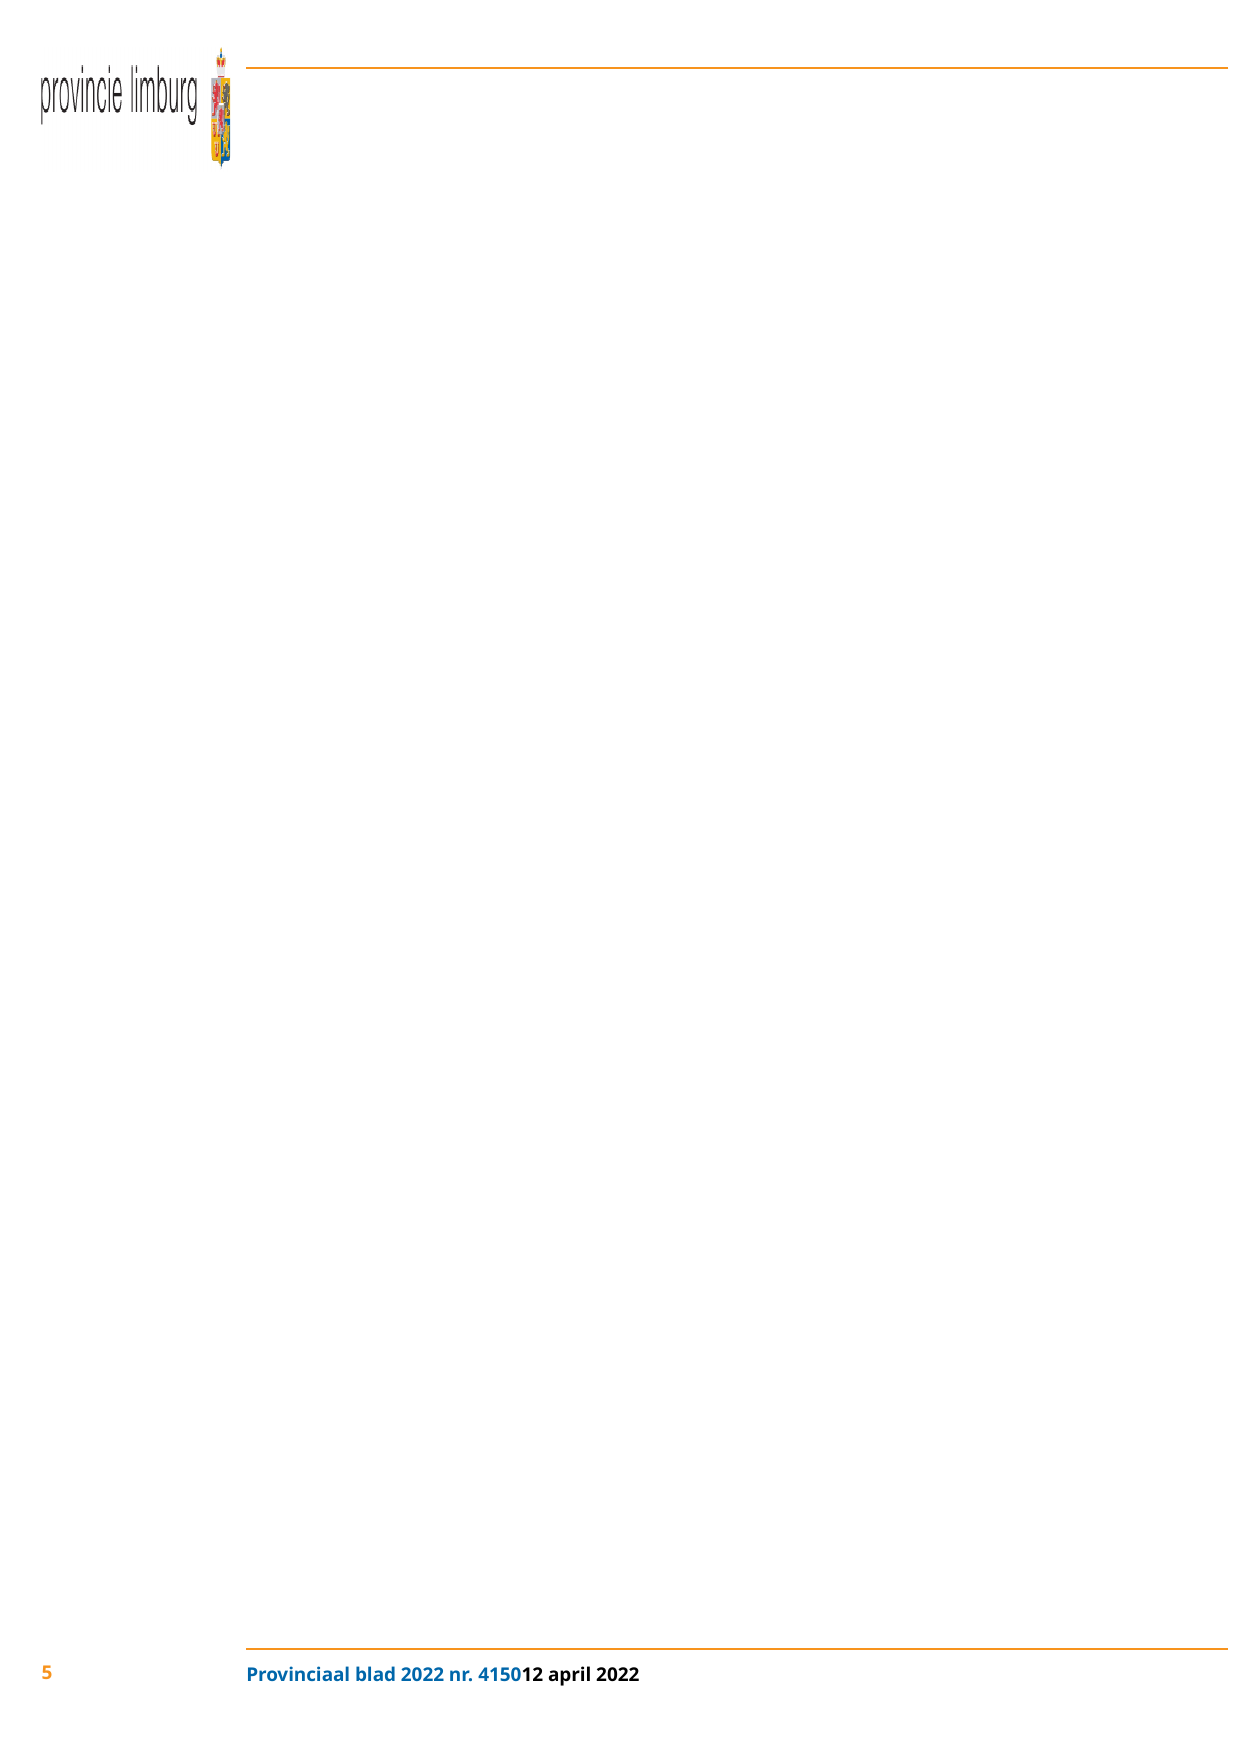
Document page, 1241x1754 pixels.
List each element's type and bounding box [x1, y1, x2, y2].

picture [41, 47, 231, 172]
